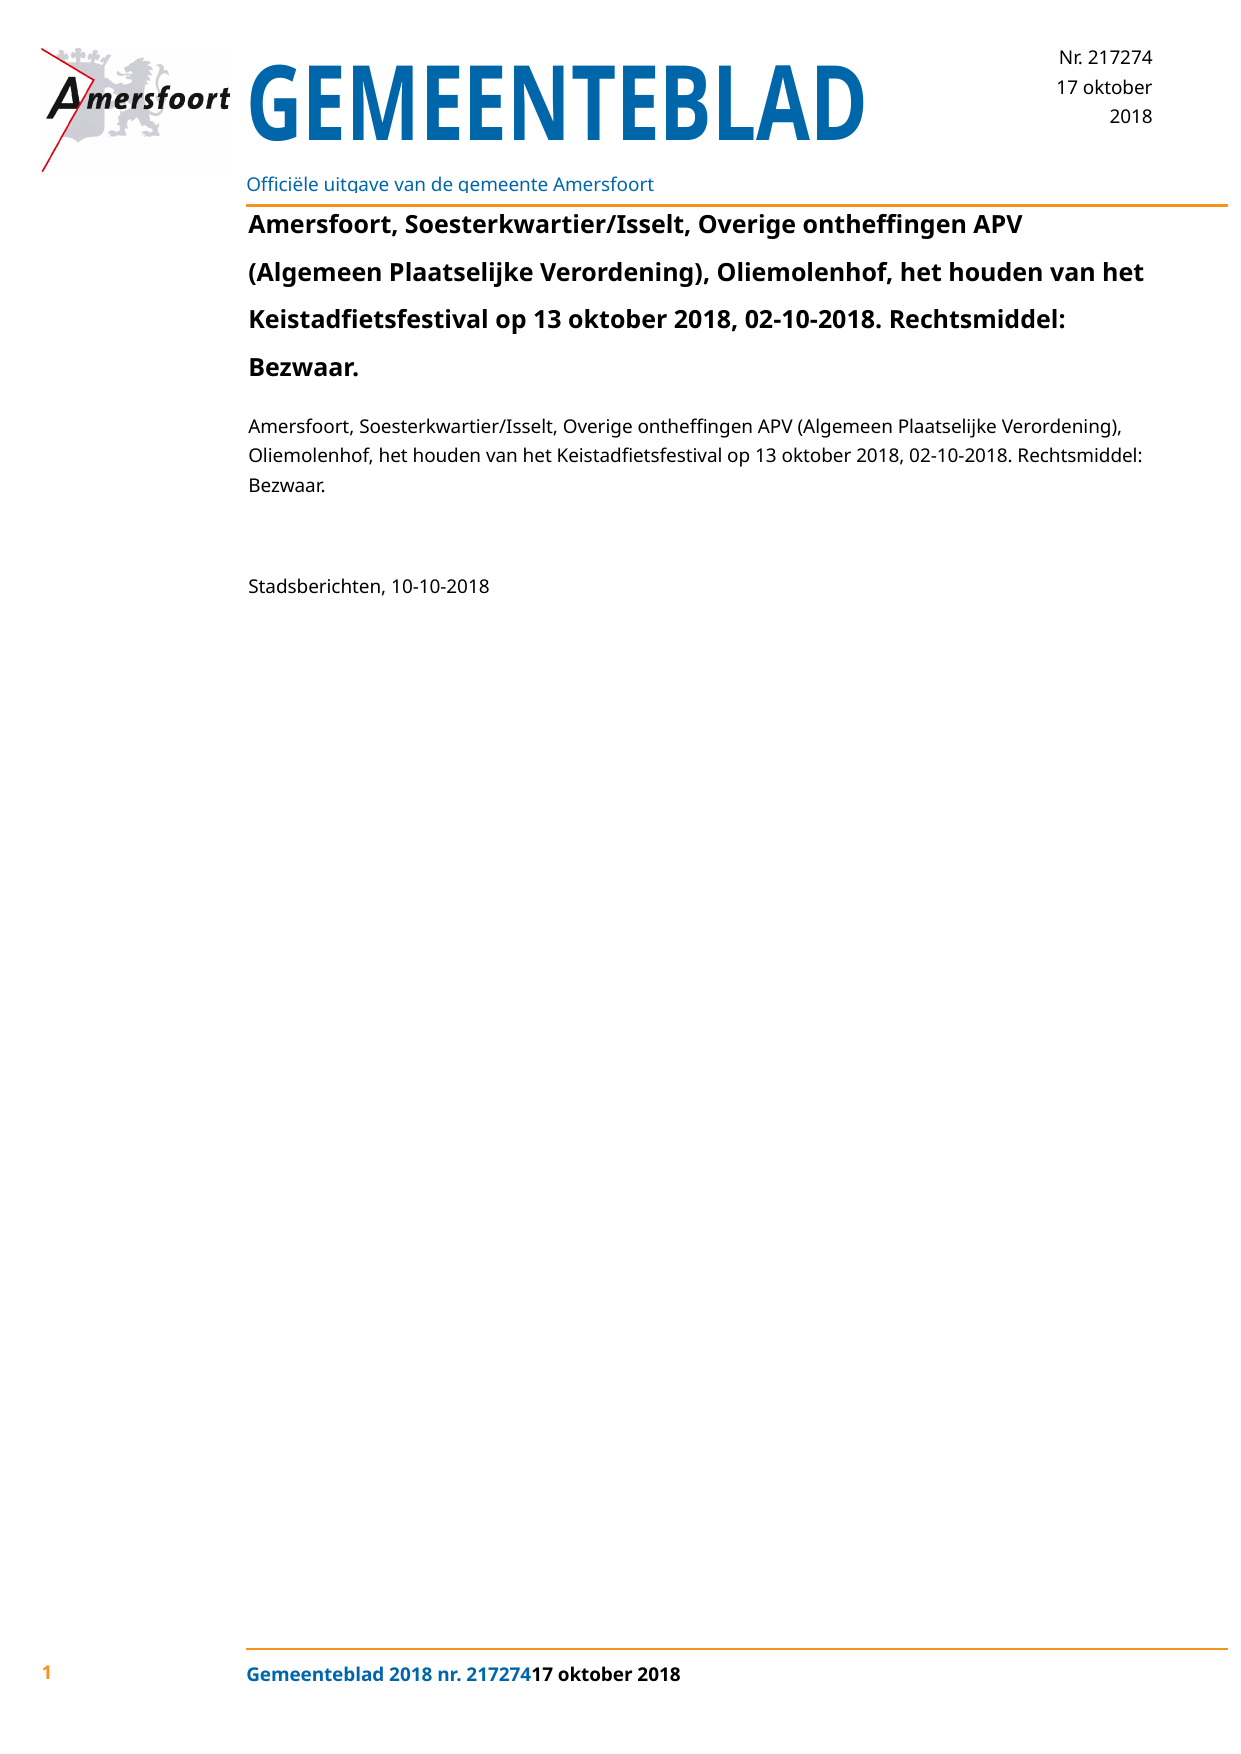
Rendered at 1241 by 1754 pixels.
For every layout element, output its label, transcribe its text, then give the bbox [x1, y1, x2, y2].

text Amersfoort, Soesterkwartier/Isselt, Overige ontheffingen APV (Algemeen Plaatselijke Verordening), Oliemolenhof, het houden van het Keistadfietsfestival op 13 oktober 2018, 02-10-2018. Rechtsmiddel: Bezwaar. [248, 413, 1152, 498]
picture [41, 47, 231, 172]
text Stadsberichten, 10-10-2018 [248, 573, 1152, 599]
text Amersfoort, Soesterkwartier/Isselt, Overige ontheffingen APV (Algemeen Plaatselijke Verordening), Oliemolenhof, het houden van het Keistadfietsfestival op 13 oktober 2018, 02-10-2018. Rechtsmiddel: Bezwaar. [248, 207, 1152, 384]
